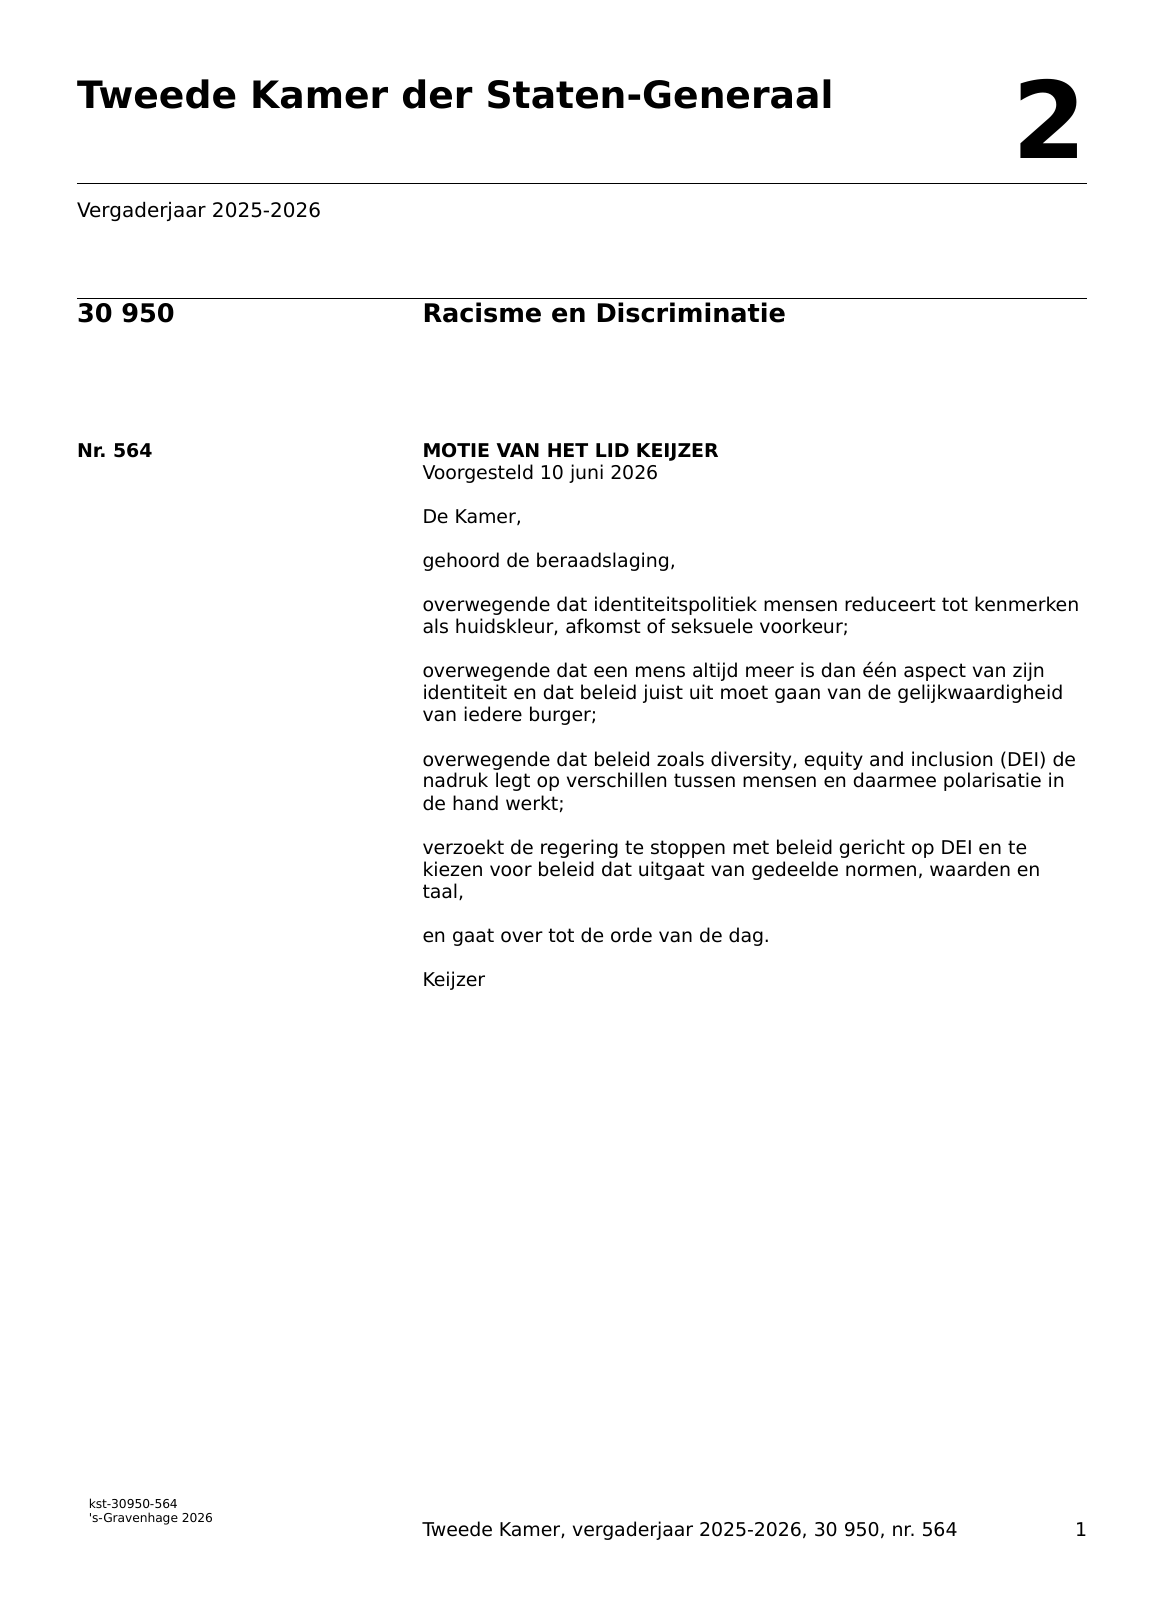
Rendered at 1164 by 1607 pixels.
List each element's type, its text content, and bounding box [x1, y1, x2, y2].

table_cell Vergaderjaar 2025-2026 [77, 184, 1087, 298]
text overwegende dat een mens altijd meer is dan één aspect van zijn identiteit en dat beleid juist uit moet gaan van de gelijkwaardigheid van iedere burger; [422, 660, 1087, 726]
text verzoekt de regering te stoppen met beleid gericht op DEI en te kiezen voor beleid dat uitgaat van gedeelde normen, waarden en taal, [422, 837, 1087, 902]
text De Kamer, [422, 506, 1087, 528]
text Keijzer [422, 969, 1087, 991]
text overwegende dat identiteitspolitiek mensen reduceert tot kenmerken als huidskleur, afkomst of seksuele voorkeur; [422, 594, 1087, 638]
table_header 2 [886, 59, 1087, 183]
subtitle Nr. 564 MOTIE VAN HET LID KEIJZER [77, 440, 1087, 462]
table_header Tweede Kamer der Staten-Generaal [77, 59, 886, 183]
text en gaat over tot de orde van de dag. [422, 925, 1087, 947]
text kst-30950-564 [88, 1497, 323, 1511]
subtitle 30 950 Racisme en Discriminatie [77, 299, 1087, 329]
text overwegende dat beleid zoals diversity, equity and inclusion (DEI) de nadruk legt op verschillen tussen mensen en daarmee polarisatie in de hand werkt; [422, 748, 1087, 814]
text gehoord de beraadslaging, [422, 550, 1087, 572]
text 's-Gravenhage 2026 [88, 1511, 323, 1525]
text Voorgesteld 10 juni 2026 [422, 462, 1087, 484]
